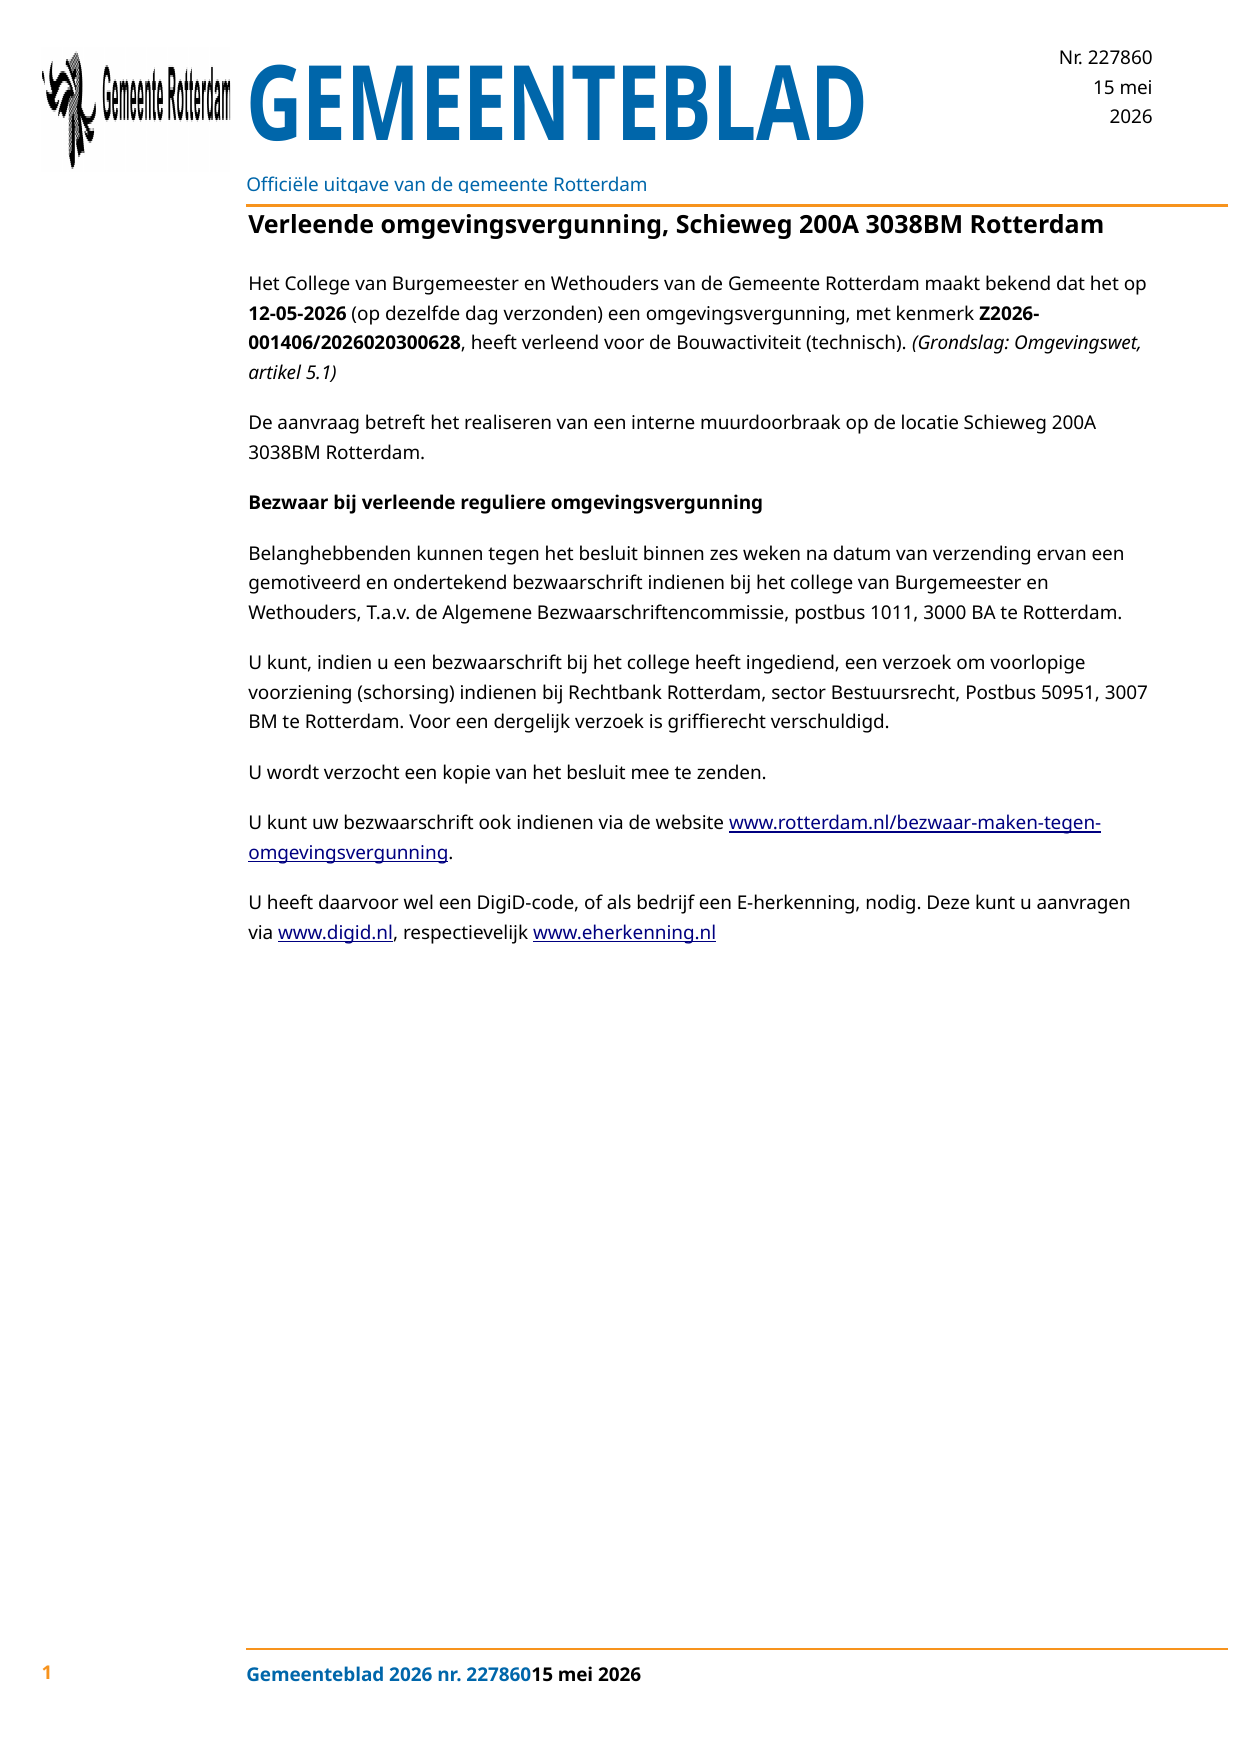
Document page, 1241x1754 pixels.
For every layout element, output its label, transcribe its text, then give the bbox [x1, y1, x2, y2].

text U kunt uw bezwaarschrift ook indienen via de website www.rotterdam.nl/bezwaar-maken-tegen-omgevingsvergunning. [248, 809, 1152, 865]
text U kunt, indien u een bezwaarschrift bij het college heeft ingediend, een verzoek om voorlopige voorziening (schorsing) indienen bij Rechtbank Rotterdam, sector Bestuursrecht, Postbus 50951, 3007 BM te Rotterdam. Voor een dergelijk verzoek is griffierecht verschuldigd. [248, 649, 1152, 734]
picture [41, 47, 231, 172]
text Belanghebbenden kunnen tegen het besluit binnen zes weken na datum van verzending ervan een gemotiveerd en ondertekend bezwaarschrift indienen bij het college van Burgemeester en Wethouders, T.a.v. de Algemene Bezwaarschriftencommissie, postbus 1011, 3000 BA te Rotterdam. [248, 540, 1152, 625]
text Bezwaar bij verleende reguliere omgevingsvergunning [248, 489, 1152, 515]
text Het College van Burgemeester en Wethouders van de Gemeente Rotterdam maakt bekend dat het op 12-05-2026 (op dezelfde dag verzonden) een omgevingsvergunning, met kenmerk Z2026-001406/2026020300628, heeft verleend voor de Bouwactiviteit (technisch). (Grondslag: Omgevingswet, artikel 5.1) [248, 270, 1152, 385]
text De aanvraag betreft het realiseren van een interne muurdoorbraak op de locatie Schieweg 200A 3038BM Rotterdam. [248, 409, 1152, 465]
text Verleende omgevingsvergunning, Schieweg 200A 3038BM Rotterdam [248, 207, 1152, 241]
text U heeft daarvoor wel een DigiD-code, of als bedrijf een E-herkenning, nodig. Deze kunt u aanvragen via www.digid.nl, respectievelijk www.eherkenning.nl [248, 889, 1152, 945]
text U wordt verzocht een kopie van het besluit mee te zenden. [248, 759, 1152, 785]
